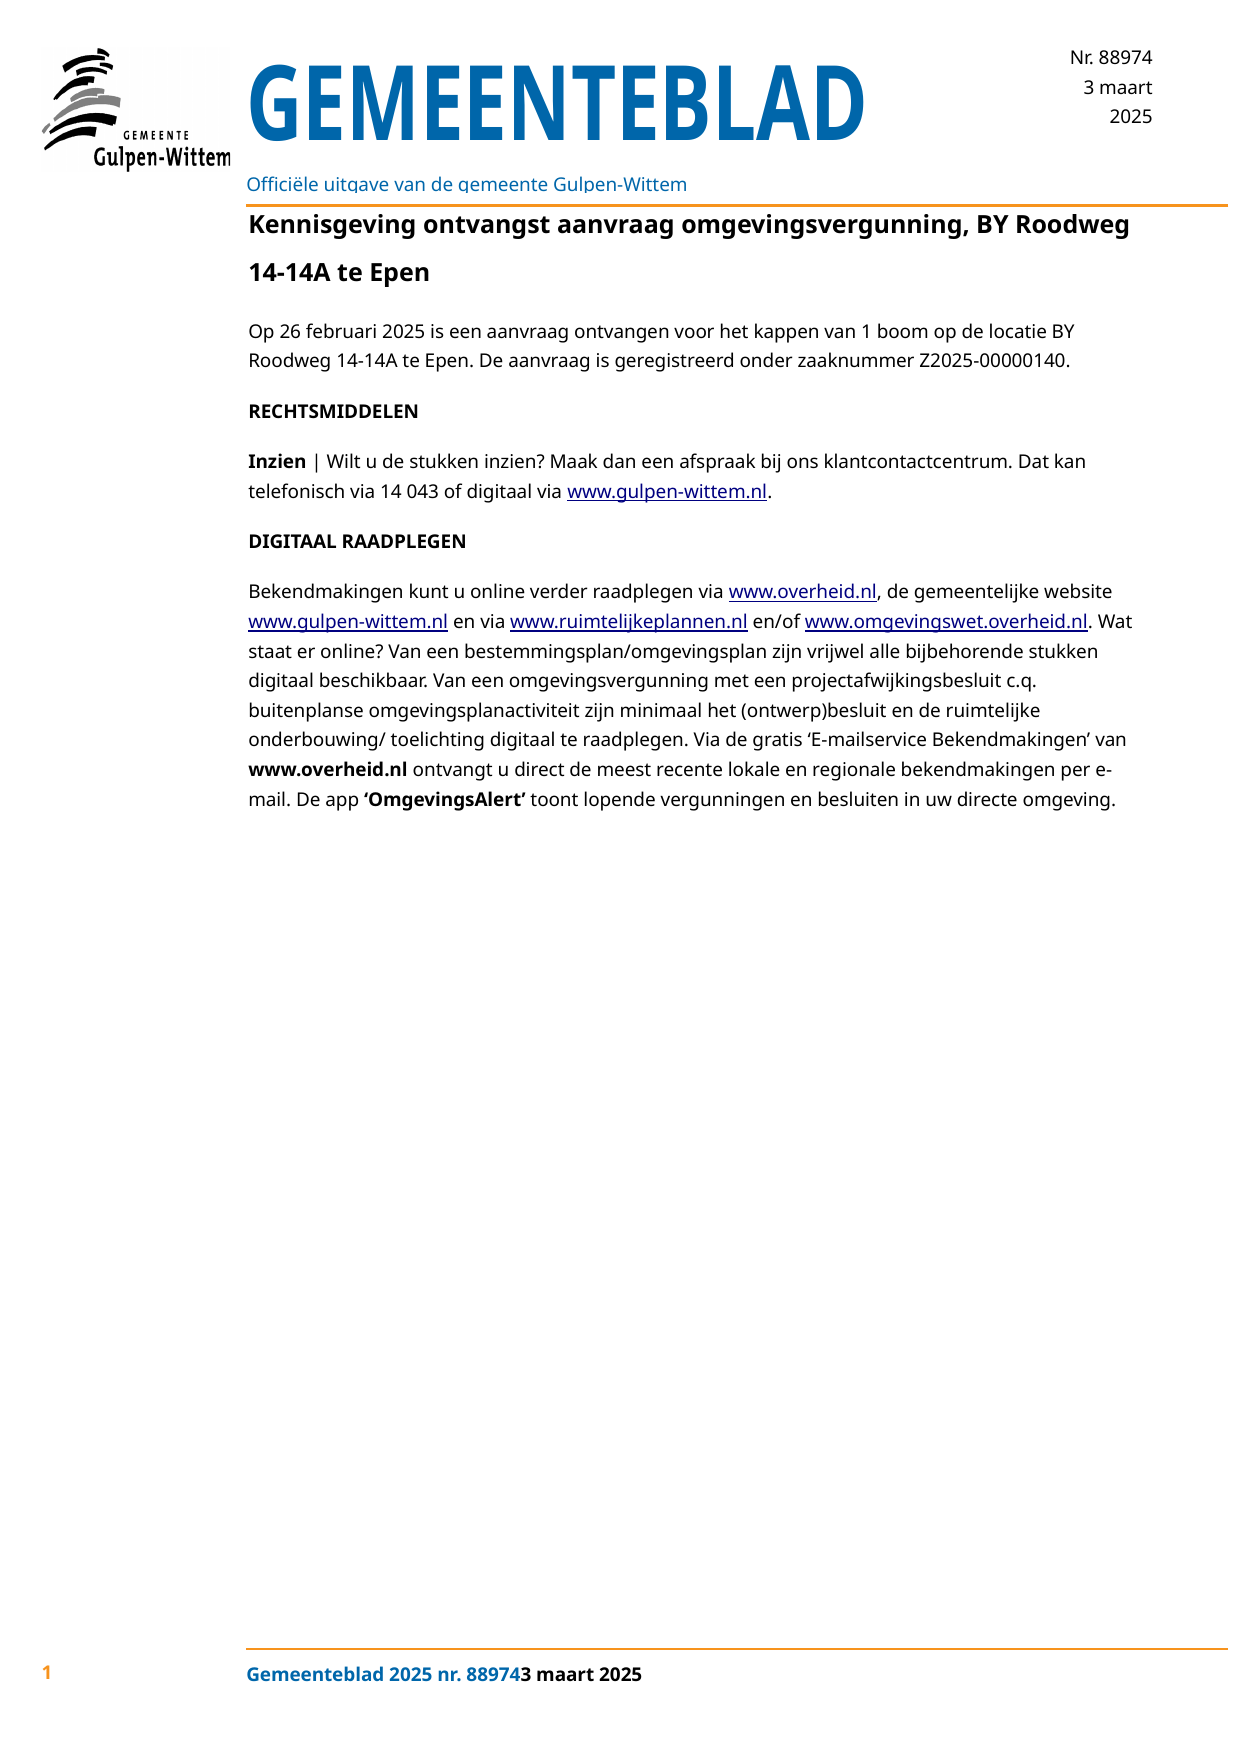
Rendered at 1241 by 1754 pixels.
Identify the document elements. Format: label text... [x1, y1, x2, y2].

text Inzien | Wilt u de stukken inzien? Maak dan een afspraak bij ons klantcontactcentrum. Dat kan telefonisch via 14 043 of digitaal via www.gulpen-wittem.nl. [248, 448, 1152, 504]
text RECHTSMIDDELEN [248, 398, 1152, 424]
text Op 26 februari 2025 is een aanvraag ontvangen voor het kappen van 1 boom op de locatie BY Roodweg 14-14A te Epen. De aanvraag is geregistreerd onder zaaknummer Z2025-00000140. [248, 318, 1152, 373]
text DIGITAAL RAADPLEGEN [248, 528, 1152, 554]
text Bekendmakingen kunt u online verder raadplegen via www.overheid.nl, de gemeentelijke website www.gulpen-wittem.nl en via www.ruimtelijkeplannen.nl en/of www.omgevingswet.overheid.nl. Wat staat er online? Van een bestemmingsplan/omgevingsplan zijn vrijwel alle bijbehorende stukken digitaal beschikbaar. Van een omgevingsvergunning met een projectafwijkingsbesluit c.q. buitenplanse omgevingsplanactiviteit zijn minimaal het (ontwerp)besluit en de ruimtelijke onderbouwing/ toelichting digitaal te raadplegen. Via de gratis ‘E-mailservice Bekendmakingen’ van www.overheid.nl ontvangt u direct de meest recente lokale en regionale bekendmakingen per e-mail. De app ‘OmgevingsAlert’ toont lopende vergunningen en besluiten in uw directe omgeving. [248, 579, 1152, 812]
picture [41, 47, 231, 172]
text Kennisgeving ontvangst aanvraag omgevingsvergunning, BY Roodweg 14-14A te Epen [248, 207, 1152, 288]
